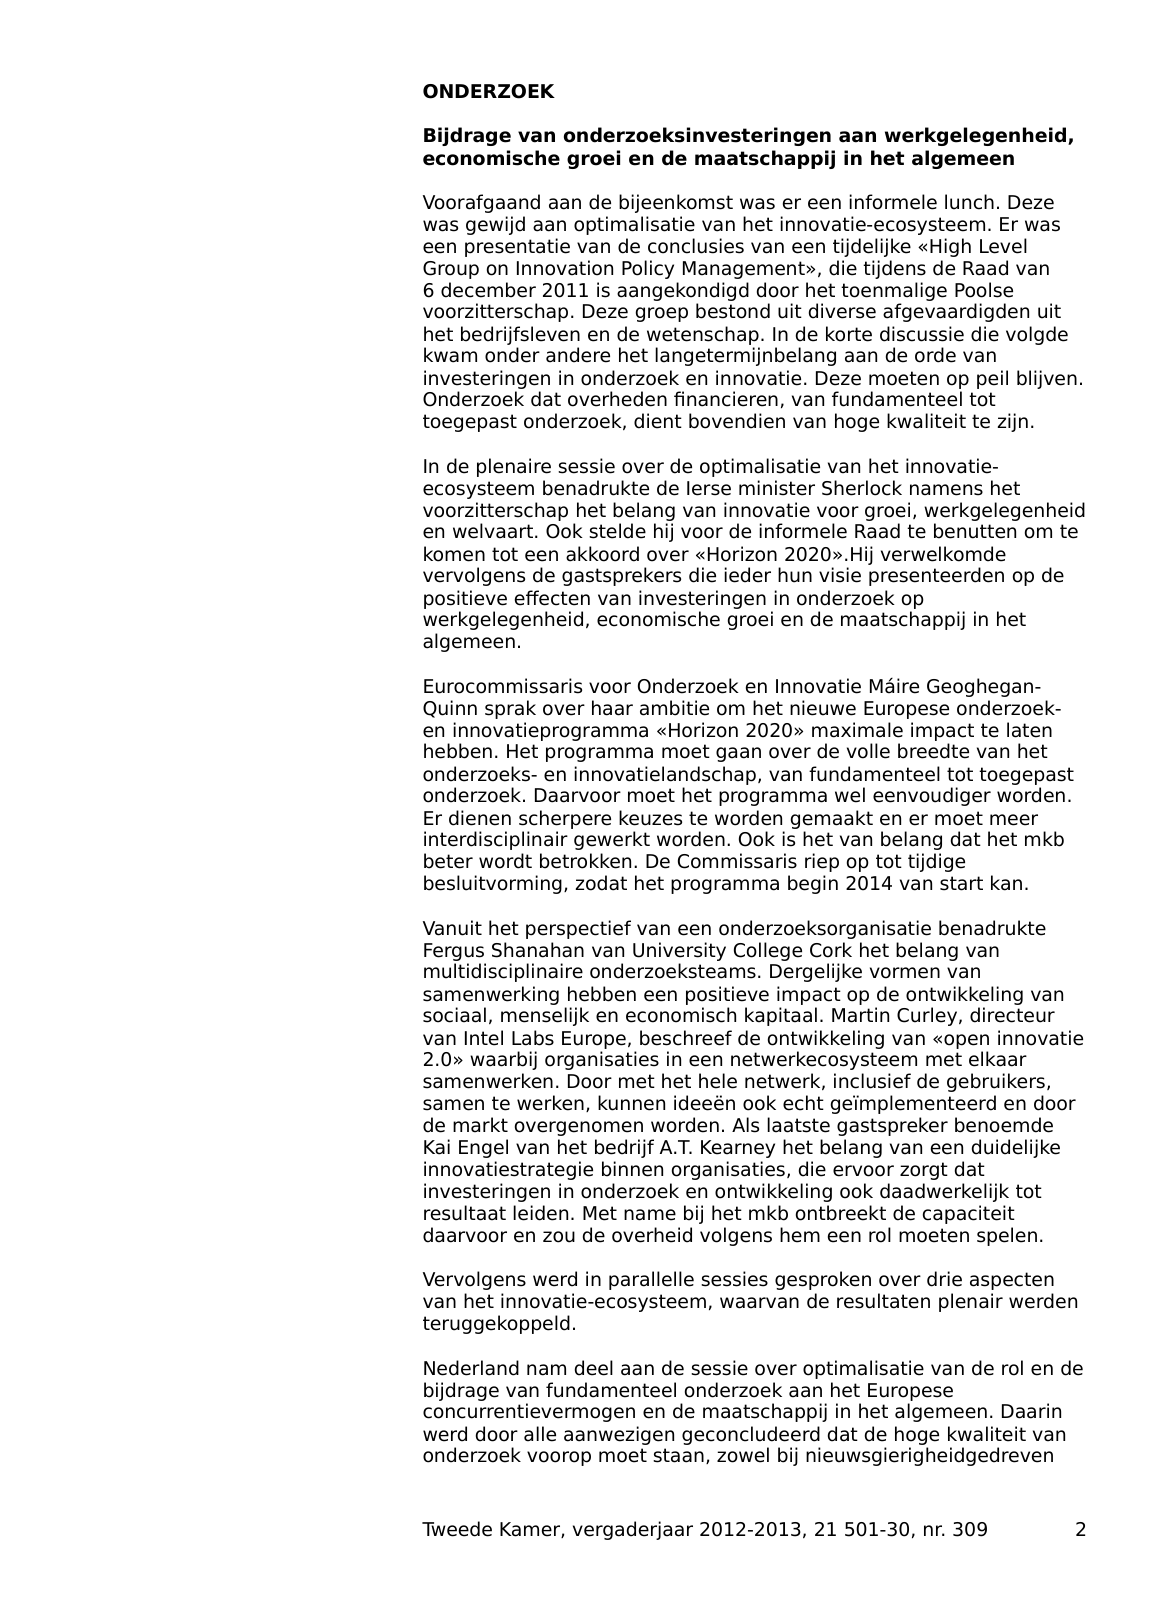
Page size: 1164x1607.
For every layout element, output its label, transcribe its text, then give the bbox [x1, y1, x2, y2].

subtitle Bijdrage van onderzoeksinvesteringen aan werkgelegenheid, economische groei en de maatschappij in het algemeen [422, 125, 1087, 169]
text In de plenaire sessie over de optimalisatie van het innovatie-ecosysteem benadrukte de Ierse minister Sherlock namens het voorzitterschap het belang van innovatie voor groei, werkgelegenheid en welvaart. Ook stelde hij voor de informele Raad te benutten om te komen tot een akkoord over «Horizon 2020».Hij verwelkomde vervolgens de gastsprekers die ieder hun visie presenteerden op de positieve effecten van investeringen in onderzoek op werkgelegenheid, economische groei en de maatschappij in het algemeen. [422, 456, 1087, 653]
text Nederland nam deel aan de sessie over optimalisatie van de rol en de bijdrage van fundamenteel onderzoek aan het Europese concurrentievermogen en de maatschappij in het algemeen. Daarin werd door alle aanwezigen geconcludeerd dat de hoge kwaliteit van onderzoek voorop moet staan, zowel bij nieuwsgierigheidgedreven [422, 1357, 1087, 1467]
text Voorafgaand aan de bijeenkomst was er een informele lunch. Deze was gewijd aan optimalisatie van het innovatie-ecosysteem. Er was een presentatie van de conclusies van een tijdelijke «High Level Group on Innovation Policy Management», die tijdens de Raad van 6 december 2011 is aangekondigd door het toenmalige Poolse voorzitterschap. Deze groep bestond uit diverse afgevaardigden uit het bedrijfsleven en de wetenschap. In de korte discussie die volgde kwam onder andere het langetermijnbelang aan de orde van investeringen in onderzoek en innovatie. Deze moeten op peil blijven. Onderzoek dat overheden financieren, van fundamenteel tot toegepast onderzoek, dient bovendien van hoge kwaliteit te zijn. [422, 192, 1087, 433]
text Vervolgens werd in parallelle sessies gesproken over drie aspecten van het innovatie-ecosysteem, waarvan de resultaten plenair werden teruggekoppeld. [422, 1269, 1087, 1335]
text Eurocommissaris voor Onderzoek en Innovatie Máire Geoghegan-Quinn sprak over haar ambitie om het nieuwe Europese onderzoek- en innovatieprogramma «Horizon 2020» maximale impact te laten hebben. Het programma moet gaan over de volle breedte van het onderzoeks- en innovatielandschap, van fundamenteel tot toegepast onderzoek. Daarvoor moet het programma wel eenvoudiger worden. Er dienen scherpere keuzes te worden gemaakt en er moet meer interdisciplinair gewerkt worden. Ook is het van belang dat het mkb beter wordt betrokken. De Commissaris riep op tot tijdige besluitvorming, zodat het programma begin 2014 van start kan. [422, 676, 1087, 895]
subtitle ONDERZOEK [422, 81, 1087, 103]
text Vanuit het perspectief van een onderzoeksorganisatie benadrukte Fergus Shanahan van University College Cork het belang van multidisciplinaire onderzoeksteams. Dergelijke vormen van samenwerking hebben een positieve impact op de ontwikkeling van sociaal, menselijk en economisch kapitaal. Martin Curley, directeur van Intel Labs Europe, beschreef de ontwikkeling van «open innovatie 2.0» waarbij organisaties in een netwerkecosysteem met elkaar samenwerken. Door met het hele netwerk, inclusief de gebruikers, samen te werken, kunnen ideeën ook echt geïmplementeerd en door de markt overgenomen worden. Als laatste gastspreker benoemde Kai Engel van het bedrijf A.T. Kearney het belang van een duidelijke innovatiestrategie binnen organisaties, die ervoor zorgt dat investeringen in onderzoek en ontwikkeling ook daadwerkelijk tot resultaat leiden. Met name bij het mkb ontbreekt de capaciteit daarvoor en zou de overheid volgens hem een rol moeten spelen. [422, 917, 1087, 1247]
